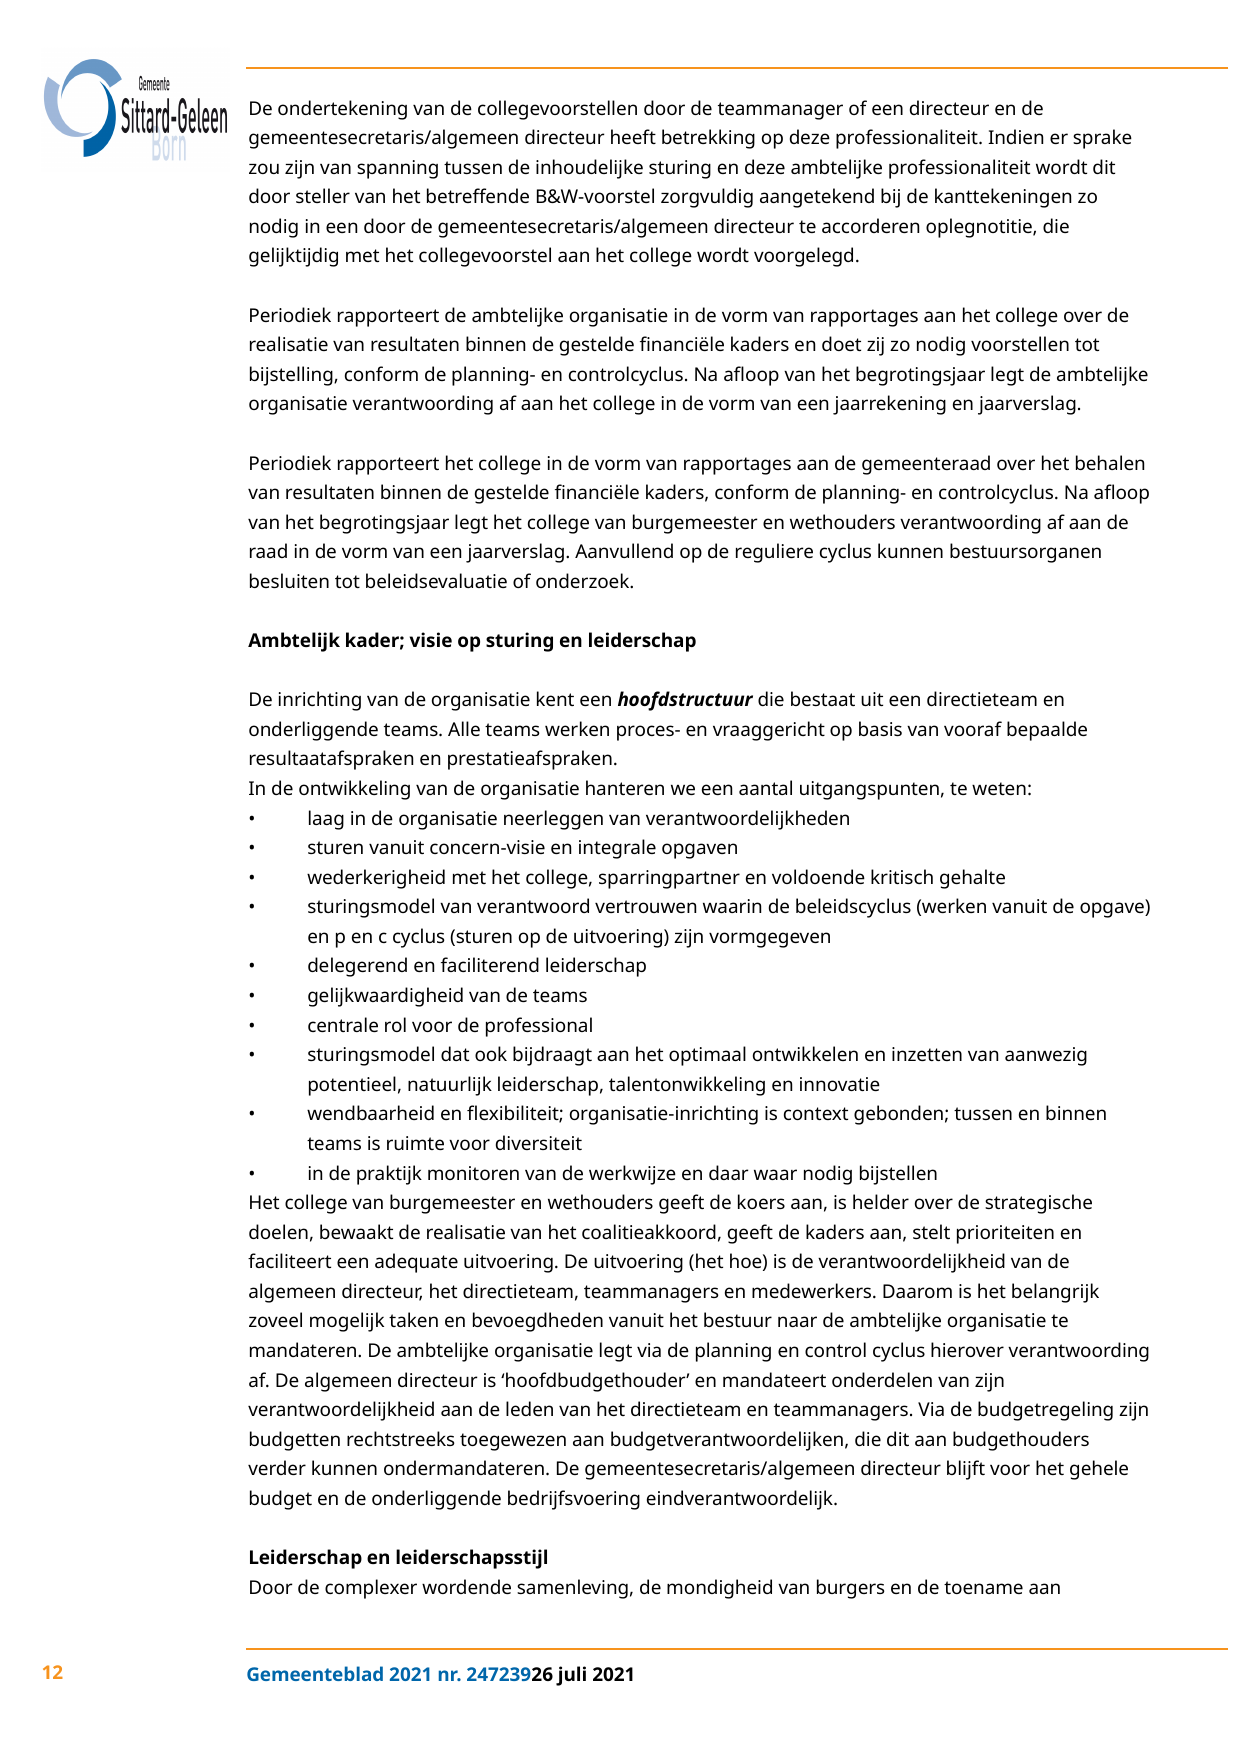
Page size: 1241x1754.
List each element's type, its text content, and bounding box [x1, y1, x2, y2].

list in de praktijk monitoren van de werkwijze en daar waar nodig bijstellen [248, 1160, 1152, 1186]
text De inrichting van de organisatie kent een hoofdstructuur die bestaat uit een directieteam en onderliggende teams. Alle teams werken proces- en vraaggericht op basis van vooraf bepaalde resultaatafspraken en prestatieafspraken. [248, 686, 1152, 771]
text Door de complexer wordende samenleving, de mondigheid van burgers en de toename aan [248, 1574, 1152, 1600]
picture [41, 47, 231, 172]
list delegerend en faciliterend leiderschap [248, 953, 1152, 978]
list laag in de organisatie neerleggen van verantwoordelijkheden [248, 805, 1152, 831]
text In de ontwikkeling van de organisatie hanteren we een aantal uitgangspunten, te weten: [248, 775, 1152, 801]
text Het college van burgemeester en wethouders geeft de koers aan, is helder over de strategische doelen, bewaakt de realisatie van het coalitieakkoord, geeft de kaders aan, stelt prioriteiten en faciliteert een adequate uitvoering. De uitvoering (het hoe) is de verantwoordelijkheid van de algemeen directeur, het directieteam, teammanagers en medewerkers. Daarom is het belangrijk zoveel mogelijk taken en bevoegdheden vanuit het bestuur naar de ambtelijke organisatie te mandateren. De ambtelijke organisatie legt via de planning en control cyclus hierover verantwoording af. De algemeen directeur is ‘hoofdbudgethouder’ en mandateert onderdelen van zijn verantwoordelijkheid aan de leden van het directieteam en teammanagers. Via de budgetregeling zijn budgetten rechtstreeks toegewezen aan budgetverantwoordelijken, die dit aan budgethouders verder kunnen ondermandateren. De gemeentesecretaris/algemeen directeur blijft voor het gehele budget en de onderliggende bedrijfsvoering eindverantwoordelijk. [248, 1189, 1152, 1511]
list wederkerigheid met het college, sparringpartner en voldoende kritisch gehalte [248, 864, 1152, 890]
text Ambtelijk kader; visie op sturing en leiderschap [248, 627, 1152, 653]
text De ondertekening van de collegevoorstellen door de teammanager of een directeur en de gemeentesecretaris/algemeen directeur heeft betrekking op deze professionaliteit. Indien er sprake zou zijn van spanning tussen de inhoudelijke sturing en deze ambtelijke professionaliteit wordt dit door steller van het betreffende B&W-voorstel zorgvuldig aangetekend bij de kanttekeningen zo nodig in een door de gemeentesecretaris/algemeen directeur te accorderen oplegnotitie, die gelijktijdig met het collegevoorstel aan het college wordt voorgelegd. [248, 95, 1152, 268]
list gelijkwaardigheid van de teams [248, 982, 1152, 1008]
list sturingsmodel dat ook bijdraagt aan het optimaal ontwikkelen en inzetten van aanwezig potentieel, natuurlijk leiderschap, talentonwikkeling en innovatie [248, 1041, 1152, 1097]
list sturen vanuit concern-visie en integrale opgaven [248, 834, 1152, 860]
list wendbaarheid en flexibiliteit; organisatie-inrichting is context gebonden; tussen en binnen teams is ruimte voor diversiteit [248, 1101, 1152, 1156]
text Leiderschap en leiderschapsstijl [248, 1544, 1152, 1570]
text Periodiek rapporteert de ambtelijke organisatie in de vorm van rapportages aan het college over de realisatie van resultaten binnen de gestelde financiële kaders en doet zij zo nodig voorstellen tot bijstelling, conform de planning- en controlcyclus. Na afloop van het begrotingsjaar legt de ambtelijke organisatie verantwoording af aan het college in de vorm van een jaarrekening en jaarverslag. [248, 302, 1152, 416]
text Periodiek rapporteert het college in de vorm van rapportages aan de gemeenteraad over het behalen van resultaten binnen de gestelde financiële kaders, conform de planning- en controlcyclus. Na afloop van het begrotingsjaar legt het college van burgemeester en wethouders verantwoording af aan de raad in de vorm van een jaarverslag. Aanvullend op de reguliere cyclus kunnen bestuursorganen besluiten tot beleidsevaluatie of onderzoek. [248, 450, 1152, 594]
list sturingsmodel van verantwoord vertrouwen waarin de beleidscyclus (werken vanuit de opgave) en p en c cyclus (sturen op de uitvoering) zijn vormgegeven [248, 893, 1152, 949]
list centrale rol voor de professional [248, 1012, 1152, 1038]
